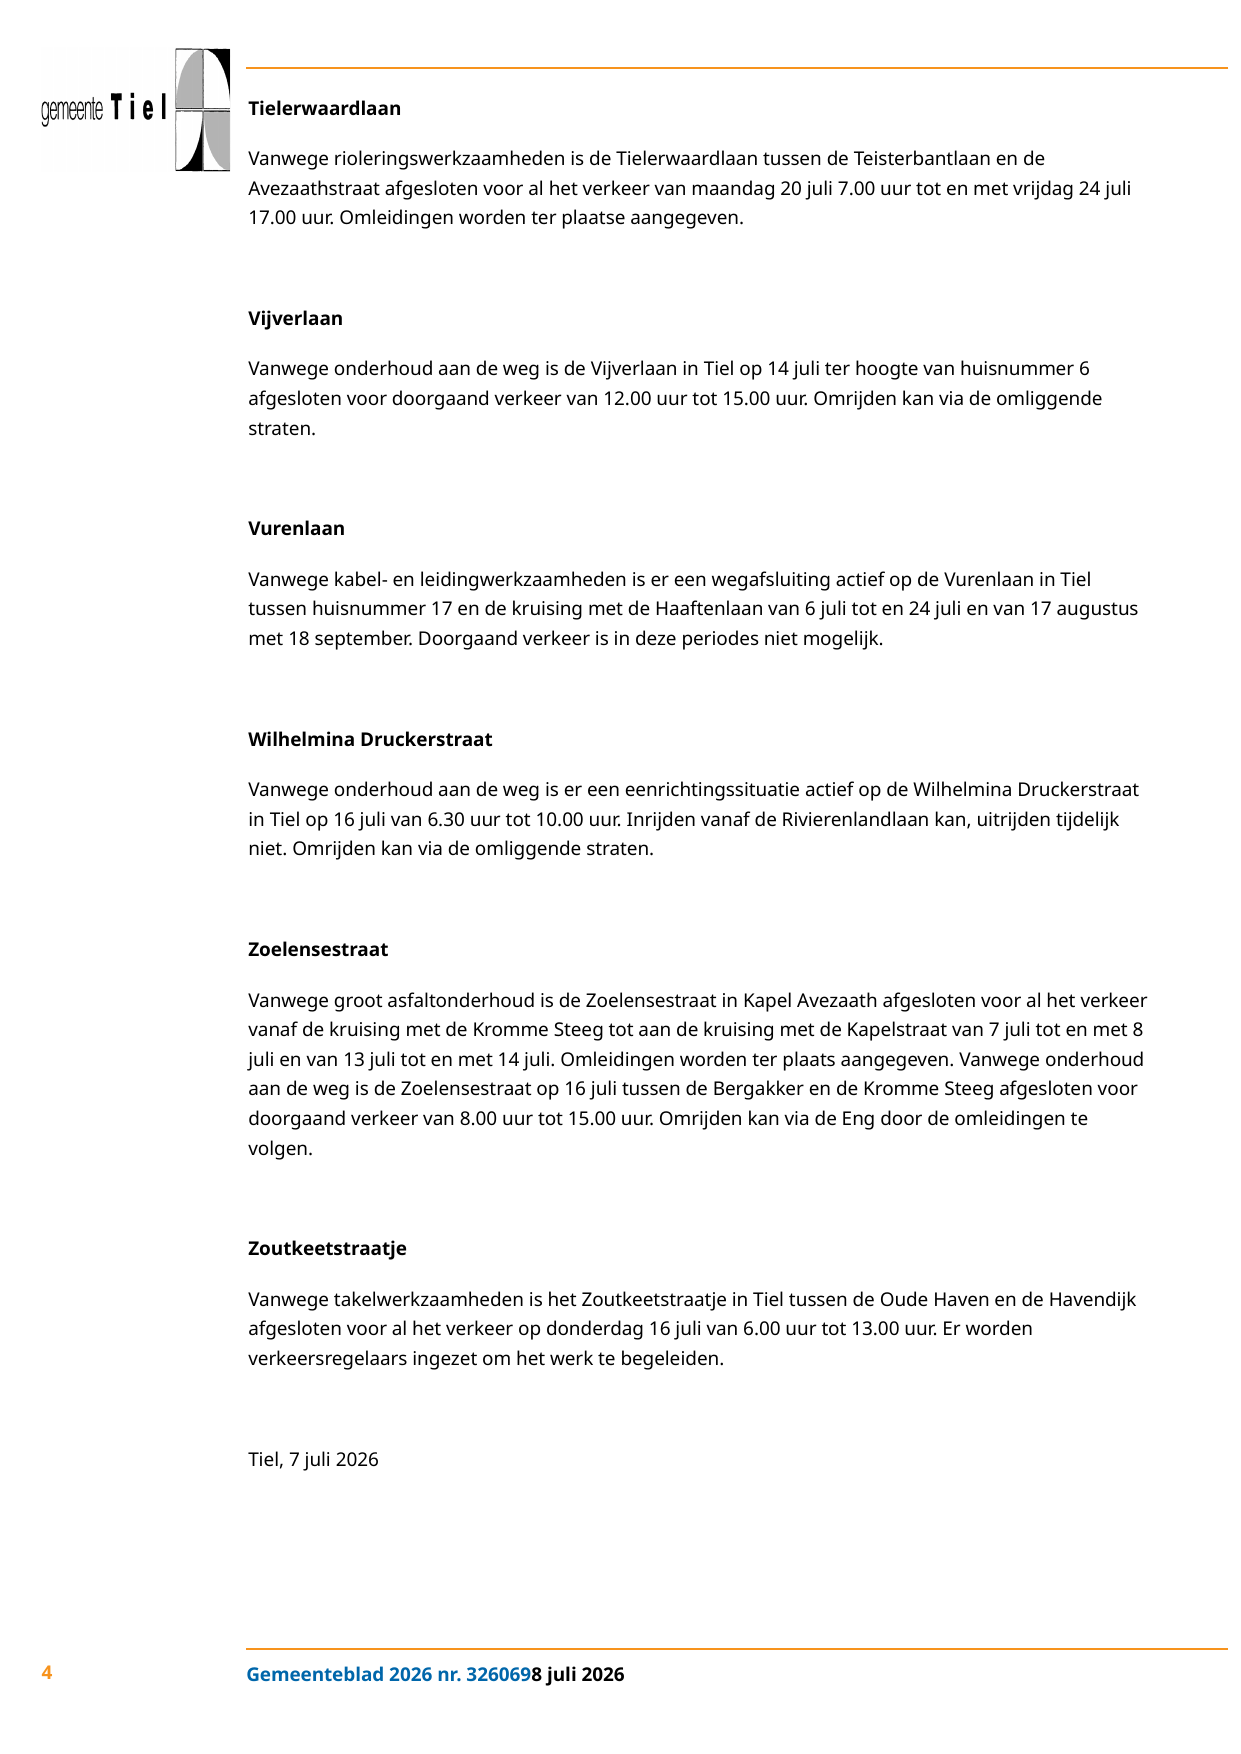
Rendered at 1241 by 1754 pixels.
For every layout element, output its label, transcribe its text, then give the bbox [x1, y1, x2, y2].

text Tiel, 7 juli 2026 [248, 1446, 1152, 1472]
text Vurenlaan [248, 516, 1152, 541]
text Vanwege kabel- en leidingwerkzaamheden is er een wegafsluiting actief op de Vurenlaan in Tiel tussen huisnummer 17 en de kruising met de Haaftenlaan van 6 juli tot en 24 juli en van 17 augustus met 18 september. Doorgaand verkeer is in deze periodes niet mogelijk. [248, 566, 1152, 651]
text Vanwege onderhoud aan de weg is de Vijverlaan in Tiel op 14 juli ter hoogte van huisnummer 6 afgesloten voor doorgaand verkeer van 12.00 uur tot 15.00 uur. Omrijden kan via de omliggende straten. [248, 356, 1152, 441]
picture [41, 47, 231, 172]
text Vanwege groot asfaltonderhoud is de Zoelensestraat in Kapel Avezaath afgesloten voor al het verkeer vanaf de kruising met de Kromme Steeg tot aan de kruising met de Kapelstraat van 7 juli tot en met 8 juli en van 13 juli tot en met 14 juli. Omleidingen worden ter plaats aangegeven. Vanwege onderhoud aan de weg is de Zoelensestraat op 16 juli tussen de Bergakker en de Kromme Steeg afgesloten voor doorgaand verkeer van 8.00 uur tot 15.00 uur. Omrijden kan via de Eng door de omleidingen te volgen. [248, 987, 1152, 1161]
text Vanwege rioleringswerkzaamheden is de Tielerwaardlaan tussen de Teisterbantlaan en de Avezaathstraat afgesloten voor al het verkeer van maandag 20 juli 7.00 uur tot en met vrijdag 24 juli 17.00 uur. Omleidingen worden ter plaatse aangegeven. [248, 145, 1152, 230]
text Tielerwaardlaan [248, 95, 1152, 121]
text Vanwege onderhoud aan de weg is er een eenrichtingssituatie actief op de Wilhelmina Druckerstraat in Tiel op 16 juli van 6.30 uur tot 10.00 uur. Inrijden vanaf de Rivierenlandlaan kan, uitrijden tijdelijk niet. Omrijden kan via de omliggende straten. [248, 776, 1152, 861]
text Wilhelmina Druckerstraat [248, 726, 1152, 752]
text Zoelensestraat [248, 936, 1152, 962]
text Zoutkeetstraatje [248, 1236, 1152, 1261]
text Vanwege takelwerkzaamheden is het Zoutkeetstraatje in Tiel tussen de Oude Haven en de Havendijk afgesloten voor al het verkeer op donderdag 16 juli van 6.00 uur tot 13.00 uur. Er worden verkeersregelaars ingezet om het werk te begeleiden. [248, 1286, 1152, 1371]
text Vijverlaan [248, 305, 1152, 331]
